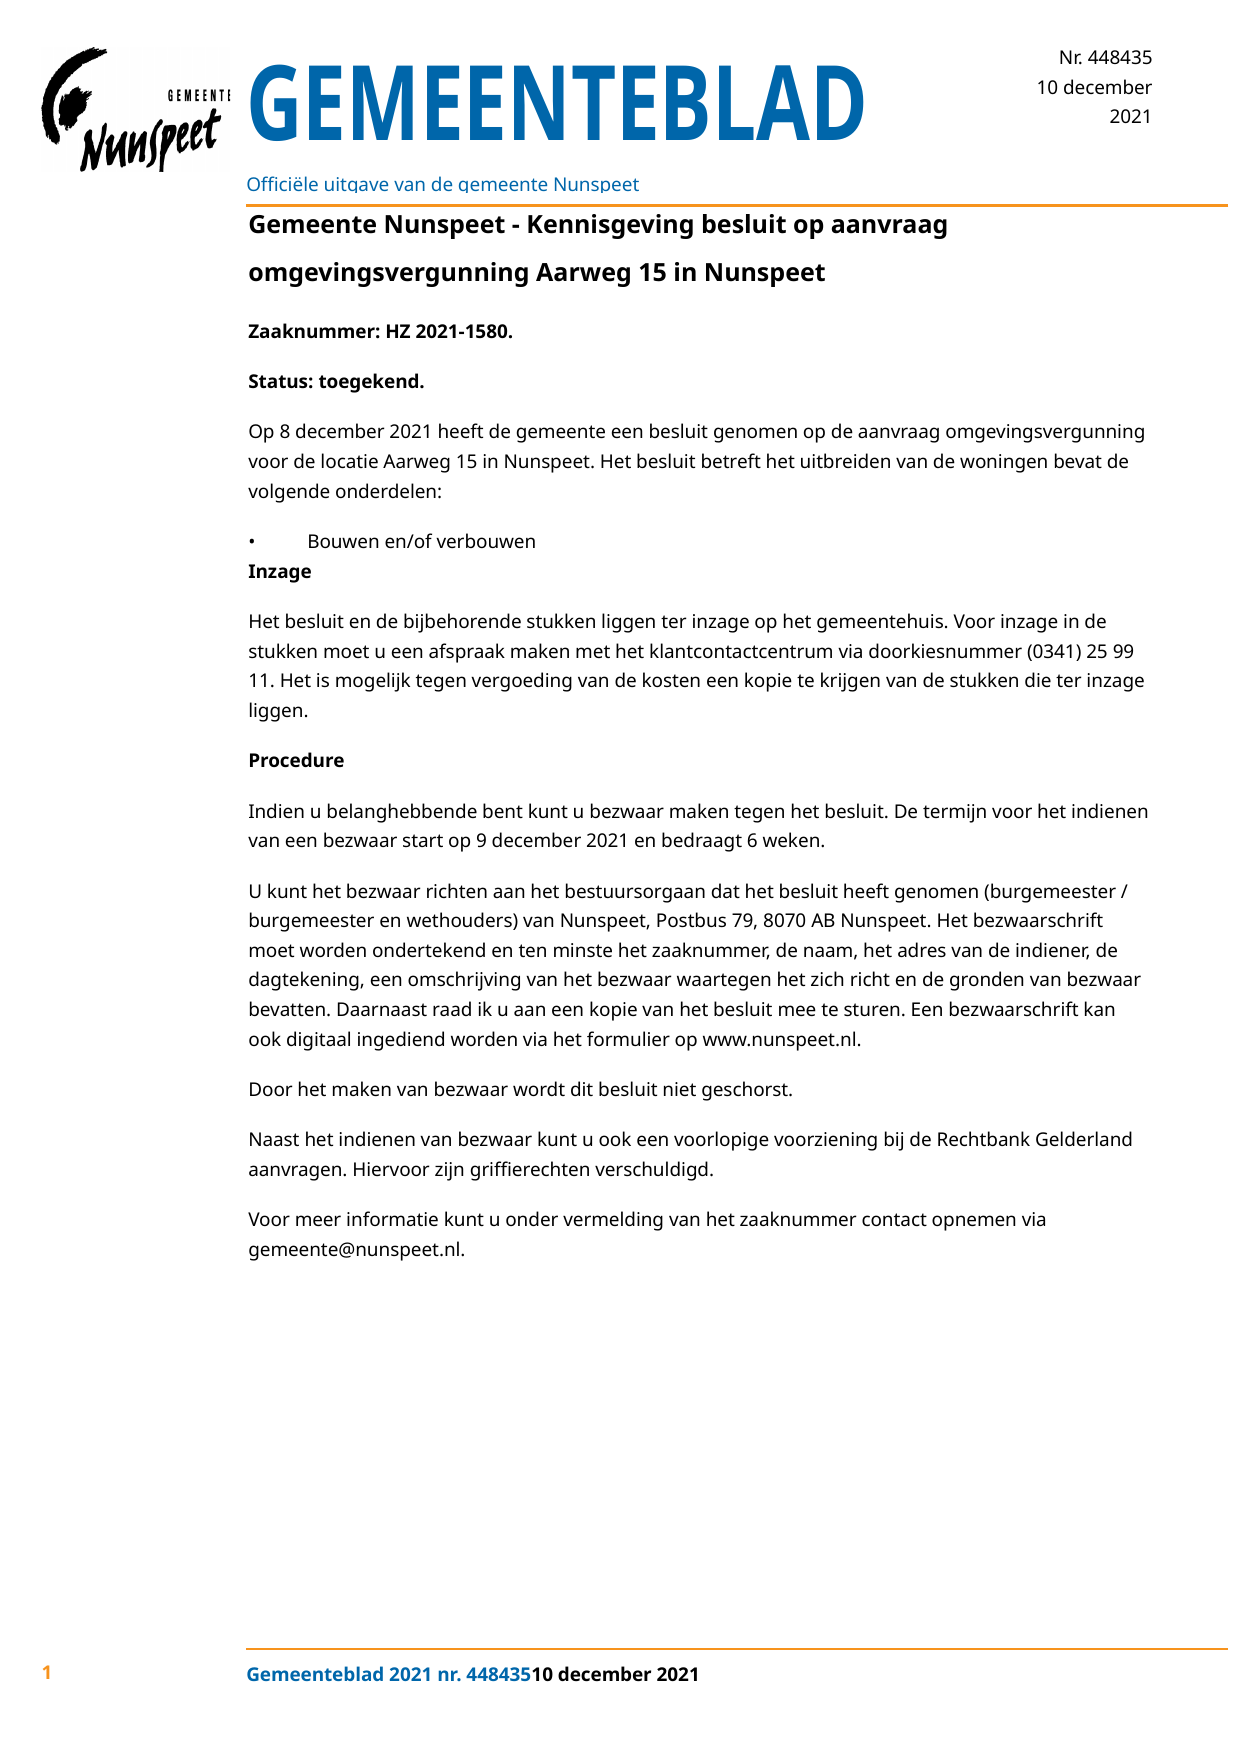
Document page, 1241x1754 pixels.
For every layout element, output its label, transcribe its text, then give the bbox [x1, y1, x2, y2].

list Bouwen en/of verbouwen [248, 528, 1152, 554]
text Zaaknummer: HZ 2021-1580. [248, 318, 1152, 344]
text Gemeente Nunspeet - Kennisgeving besluit op aanvraag omgevingsvergunning Aarweg 15 in Nunspeet [248, 207, 1152, 288]
text Voor meer informatie kunt u onder vermelding van het zaaknummer contact opnemen via gemeente@nunspeet.nl. [248, 1207, 1152, 1262]
text Status: toegekend. [248, 368, 1152, 394]
text Procedure [248, 747, 1152, 773]
text Het besluit en de bijbehorende stukken liggen ter inzage op het gemeentehuis. Voor inzage in de stukken moet u een afspraak maken met het klantcontactcentrum via doorkiesnummer (0341) 25 99 11. Het is mogelijk tegen vergoeding van de kosten een kopie te krijgen van de stukken die ter inzage liggen. [248, 608, 1152, 723]
text Naast het indienen van bezwaar kunt u ook een voorlopige voorziening bij de Rechtbank Gelderland aanvragen. Hiervoor zijn griffierechten verschuldigd. [248, 1127, 1152, 1182]
text Door het maken van bezwaar wordt dit besluit niet geschorst. [248, 1076, 1152, 1102]
text Indien u belanghebbende bent kunt u bezwaar maken tegen het besluit. De termijn voor het indienen van een bezwaar start op 9 december 2021 en bedraagt 6 weken. [248, 798, 1152, 853]
text Inzage [248, 558, 1152, 584]
text Op 8 december 2021 heeft de gemeente een besluit genomen op de aanvraag omgevingsvergunning voor de locatie Aarweg 15 in Nunspeet. Het besluit betreft het uitbreiden van de woningen bevat de volgende onderdelen: [248, 419, 1152, 504]
text U kunt het bezwaar richten aan het bestuursorgaan dat het besluit heeft genomen (burgemeester / burgemeester en wethouders) van Nunspeet, Postbus 79, 8070 AB Nunspeet. Het bezwaarschrift moet worden ondertekend en ten minste het zaaknummer, de naam, het adres van de indiener, de dagtekening, een omschrijving van het bezwaar waartegen het zich richt en de gronden van bezwaar bevatten. Daarnaast raad ik u aan een kopie van het besluit mee te sturen. Een bezwaarschrift kan ook digitaal ingediend worden via het formulier op www.nunspeet.nl. [248, 878, 1152, 1052]
picture [41, 47, 231, 172]
